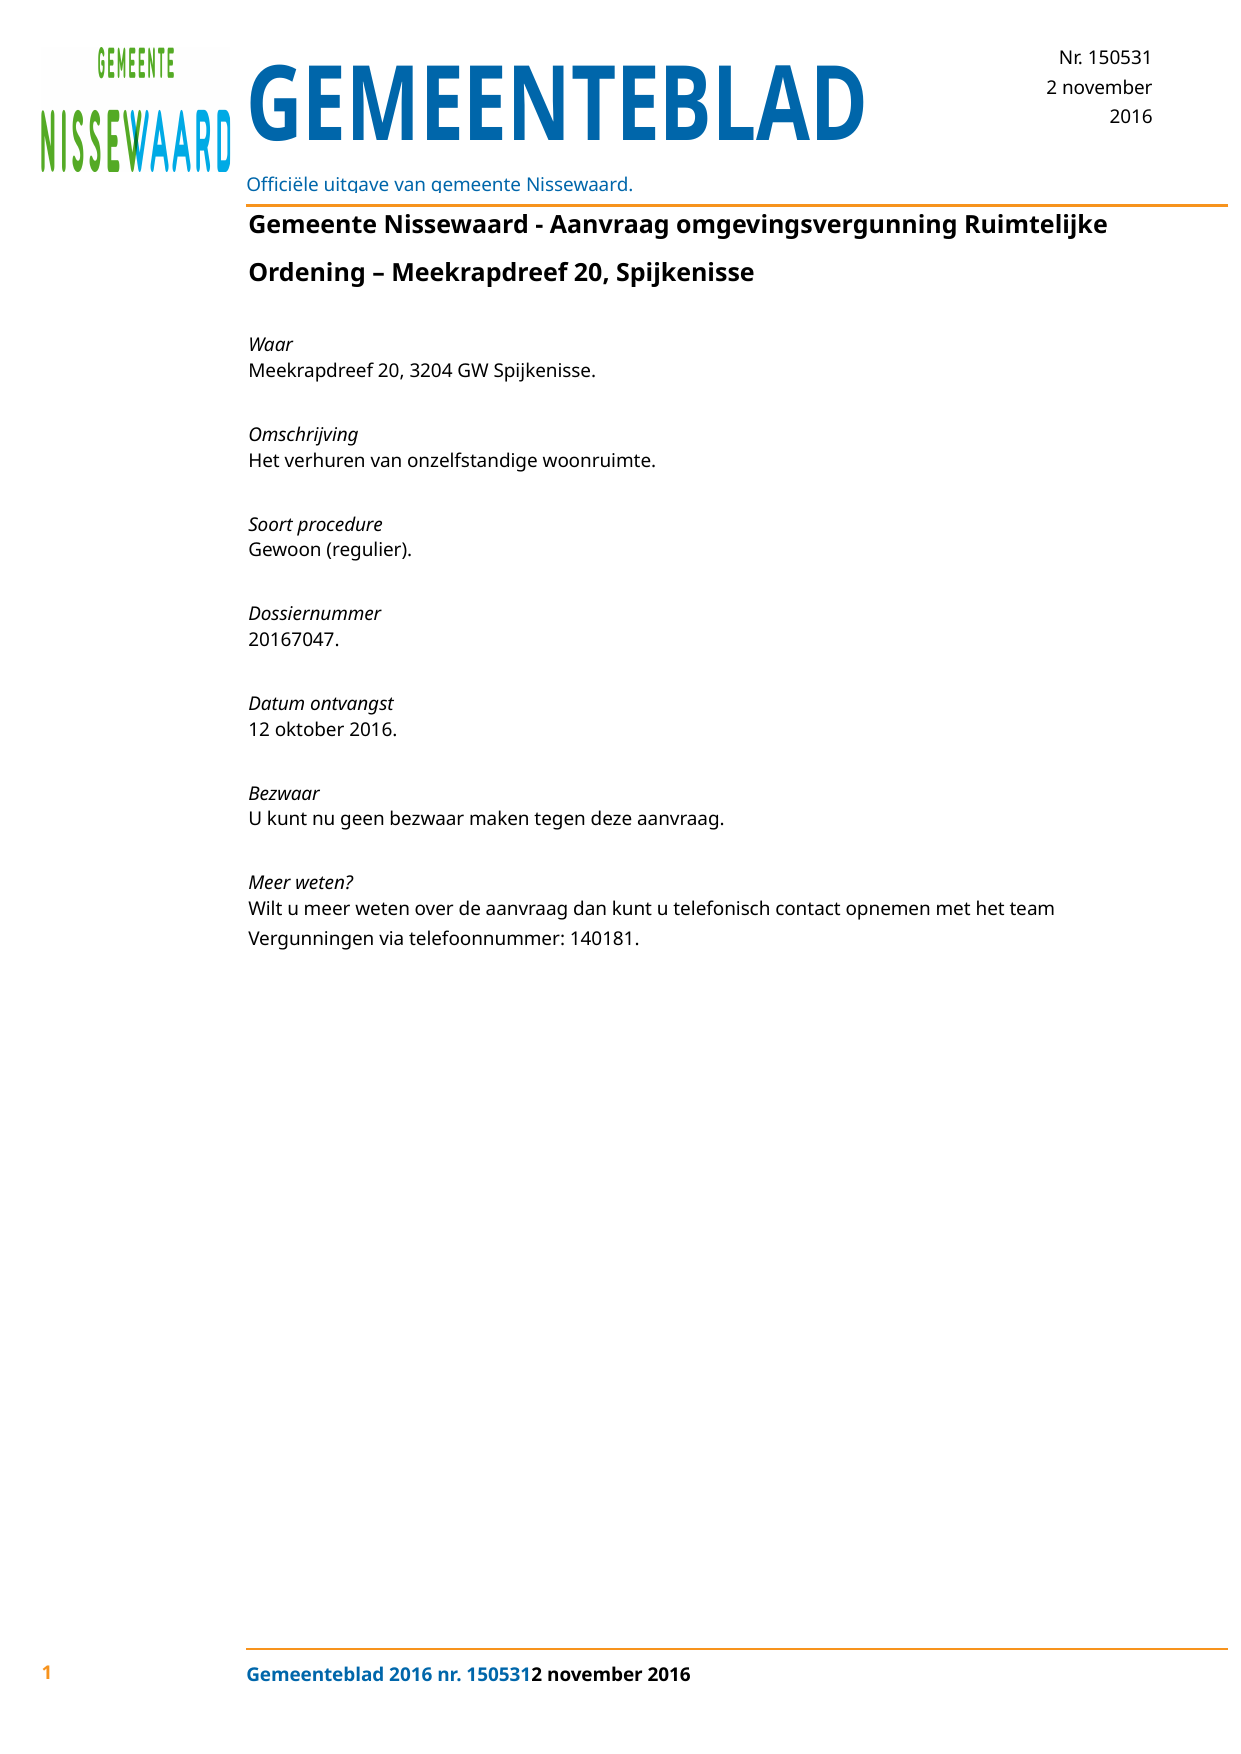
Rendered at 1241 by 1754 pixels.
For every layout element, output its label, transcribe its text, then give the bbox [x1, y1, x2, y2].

text 20167047. [248, 626, 1152, 652]
picture [222, 122, 227, 160]
picture [201, 122, 206, 138]
text Meekrapdreef 20, 3204 GW Spijkenisse. [248, 357, 1152, 383]
text Meer weten? [248, 869, 1152, 895]
text 12 oktober 2016. [248, 716, 1152, 742]
text Gemeente Nissewaard - Aanvraag omgevingsvergunning Ruimtelijke Ordening – Meekrapdreef 20, Spijkenisse [248, 207, 1152, 288]
text Dossiernummer [248, 601, 1152, 626]
text Wilt u meer weten over de aanvraag dan kunt u telefonisch contact opnemen met het team Vergunningen via telefoonnummer: 140181. [248, 895, 1152, 951]
text Gewoon (regulier). [248, 537, 1152, 562]
picture [176, 157, 187, 172]
picture [200, 151, 206, 172]
picture [154, 157, 165, 172]
text Het verhuren van onzelfstandige woonruimte. [248, 447, 1152, 473]
text Datum ontvangst [248, 690, 1152, 716]
text Bezwaar [248, 780, 1152, 806]
text Omschrijving [248, 421, 1152, 447]
text U kunt nu geen bezwaar maken tegen deze aanvraag. [248, 806, 1152, 831]
text Waar [248, 331, 1152, 357]
picture [41, 47, 231, 172]
text Soort procedure [248, 511, 1152, 537]
